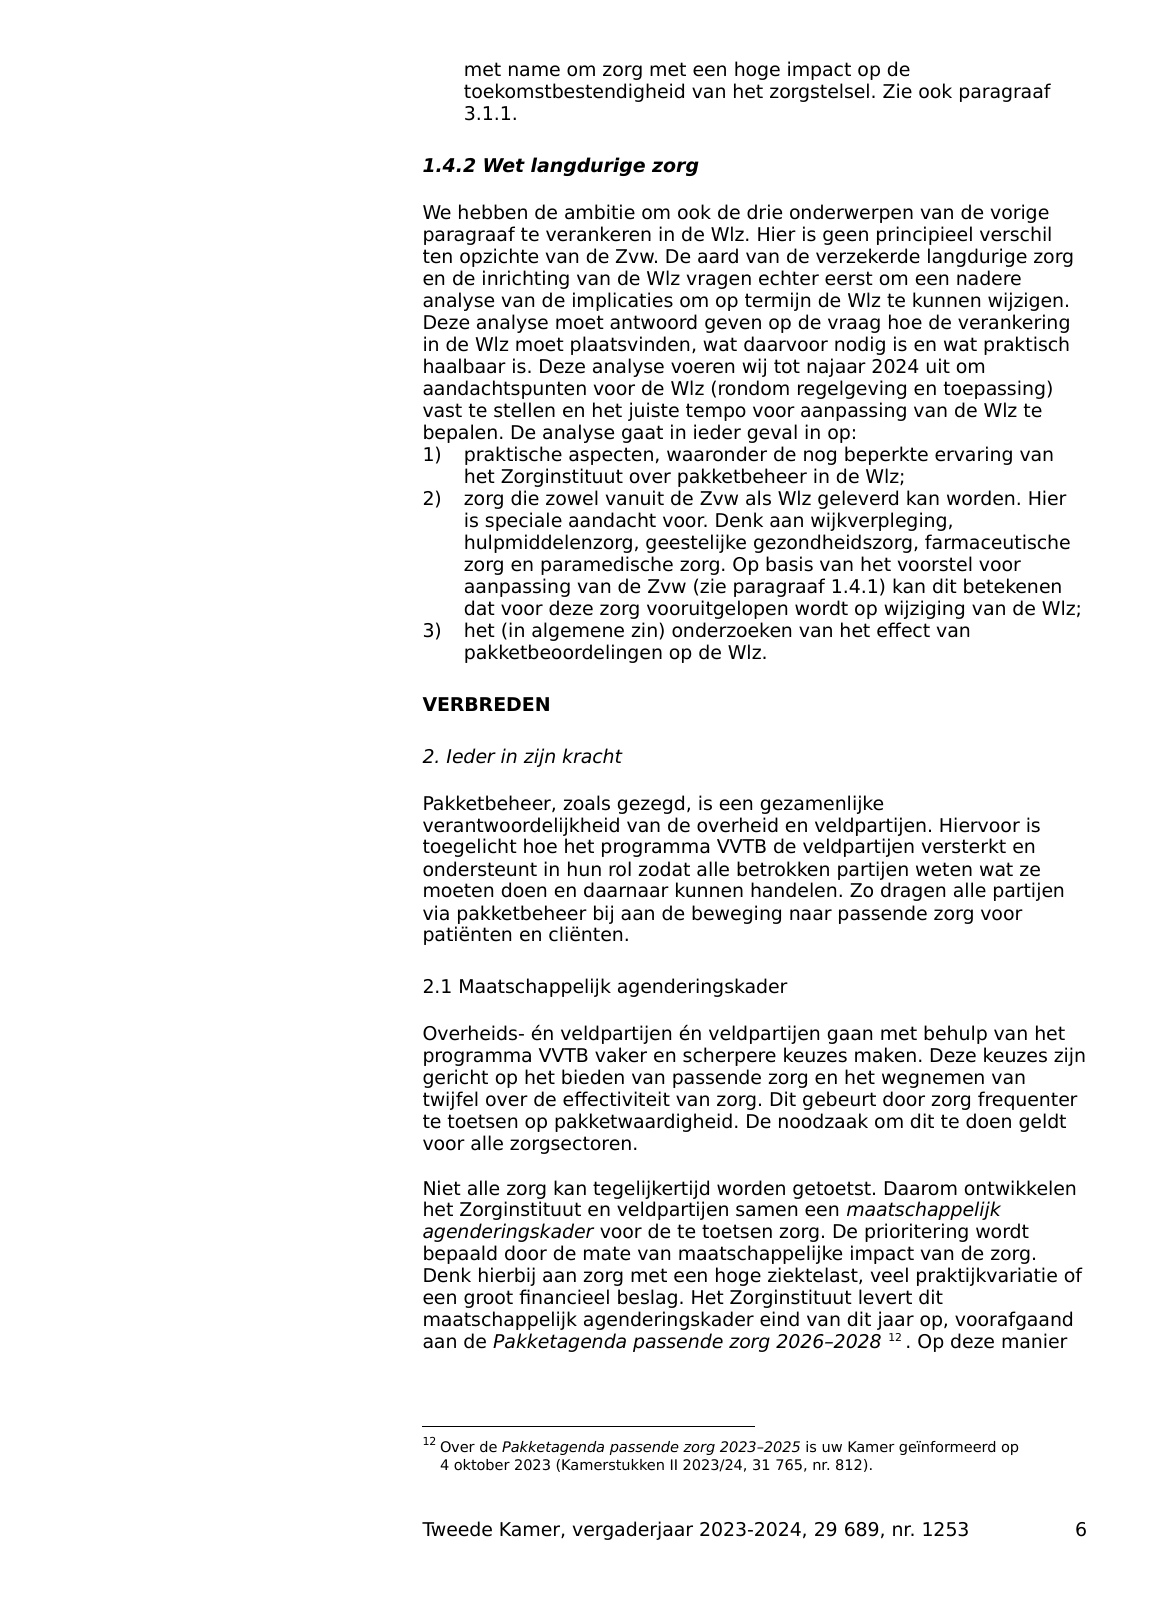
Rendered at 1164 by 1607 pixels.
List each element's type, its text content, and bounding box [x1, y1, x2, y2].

subtitle VERBREDEN [422, 693, 1087, 716]
text We hebben de ambitie om ook de drie onderwerpen van de vorige paragraaf te verankeren in de Wlz. Hier is geen principieel verschil ten opzichte van de Zvw. De aard van de verzekerde langdurige zorg en de inrichting van de Wlz vragen echter eerst om een nadere analyse van de implicaties om op termijn de Wlz te kunnen wijzigen. Deze analyse moet antwoord geven op de vraag hoe de verankering in de Wlz moet plaatsvinden, wat daarvoor nodig is en wat praktisch haalbaar is. Deze analyse voeren wij tot najaar 2024 uit om aandachtspunten voor de Wlz (rondom regelgeving en toepassing) vast te stellen en het juiste tempo voor aanpassing van de Wlz te bepalen. De analyse gaat in ieder geval in op: [422, 202, 1087, 444]
text 1) praktische aspecten, waaronder de nog beperkte ervaring van het Zorginstituut over pakketbeheer in de Wlz; [422, 444, 1087, 488]
text 2) zorg die zowel vanuit de Zvw als Wlz geleverd kan worden. Hier is speciale aandacht voor. Denk aan wijkverpleging, hulpmiddelenzorg, geestelijke gezondheidszorg, farmaceutische zorg en paramedische zorg. Op basis van het voorstel voor aanpassing van de Zvw (zie paragraaf 1.4.1) kan dit betekenen dat voor deze zorg vooruitgelopen wordt op wijziging van de Wlz; [422, 488, 1087, 619]
text 3) het (in algemene zin) onderzoeken van het effect van pakketbeoordelingen op de Wlz. [422, 619, 1087, 663]
subtitle 2.1 Maatschappelijk agenderingskader [422, 976, 1087, 998]
text Overheids- én veldpartijen én veldpartijen gaan met behulp van het programma VVTB vaker en scherpere keuzes maken. Deze keuzes zijn gericht op het bieden van passende zorg en het wegnemen van twijfel over de effectiviteit van zorg. Dit gebeurt door zorg frequenter te toetsen op pakketwaardigheid. De noodzaak om dit te doen geldt voor alle zorgsectoren. [422, 1023, 1087, 1155]
text met name om zorg met een hoge impact op de toekomstbestendigheid van het zorgstelsel. Zie ook paragraaf 3.1.1. [422, 59, 1087, 125]
subtitle 1.4.2 Wet langdurige zorg [422, 155, 1087, 177]
text Niet alle zorg kan tegelijkertijd worden getoetst. Daarom ontwikkelen het Zorginstituut en veldpartijen samen een maatschappelijk agenderingskader voor de te toetsen zorg. De prioritering wordt bepaald door de mate van maatschappelijke impact van de zorg. Denk hierbij aan zorg met een hoge ziektelast, veel praktijkvariatie of een groot financieel beslag. Het Zorginstituut levert dit maatschappelijk agenderingskader eind van dit jaar op, voorafgaand aan de Pakketagenda passende zorg 2026–2028 . Op deze manier [422, 1177, 1087, 1353]
text Over de Pakketagenda passende zorg 2023–2025 is uw Kamer geïnformeerd op 4 oktober 2023 (Kamerstukken II 2023/24, 31 765, nr. 812). [422, 1435, 1087, 1474]
text Pakketbeheer, zoals gezegd, is een gezamenlijke verantwoordelijkheid van de overheid en veldpartijen. Hiervoor is toegelicht hoe het programma VVTB de veldpartijen versterkt en ondersteunt in hun rol zodat alle betrokken partijen weten wat ze moeten doen en daarnaar kunnen handelen. Zo dragen alle partijen via pakketbeheer bij aan de beweging naar passende zorg voor patiënten en cliënten. [422, 792, 1087, 946]
subtitle 2. Ieder in zijn kracht [422, 746, 1087, 767]
